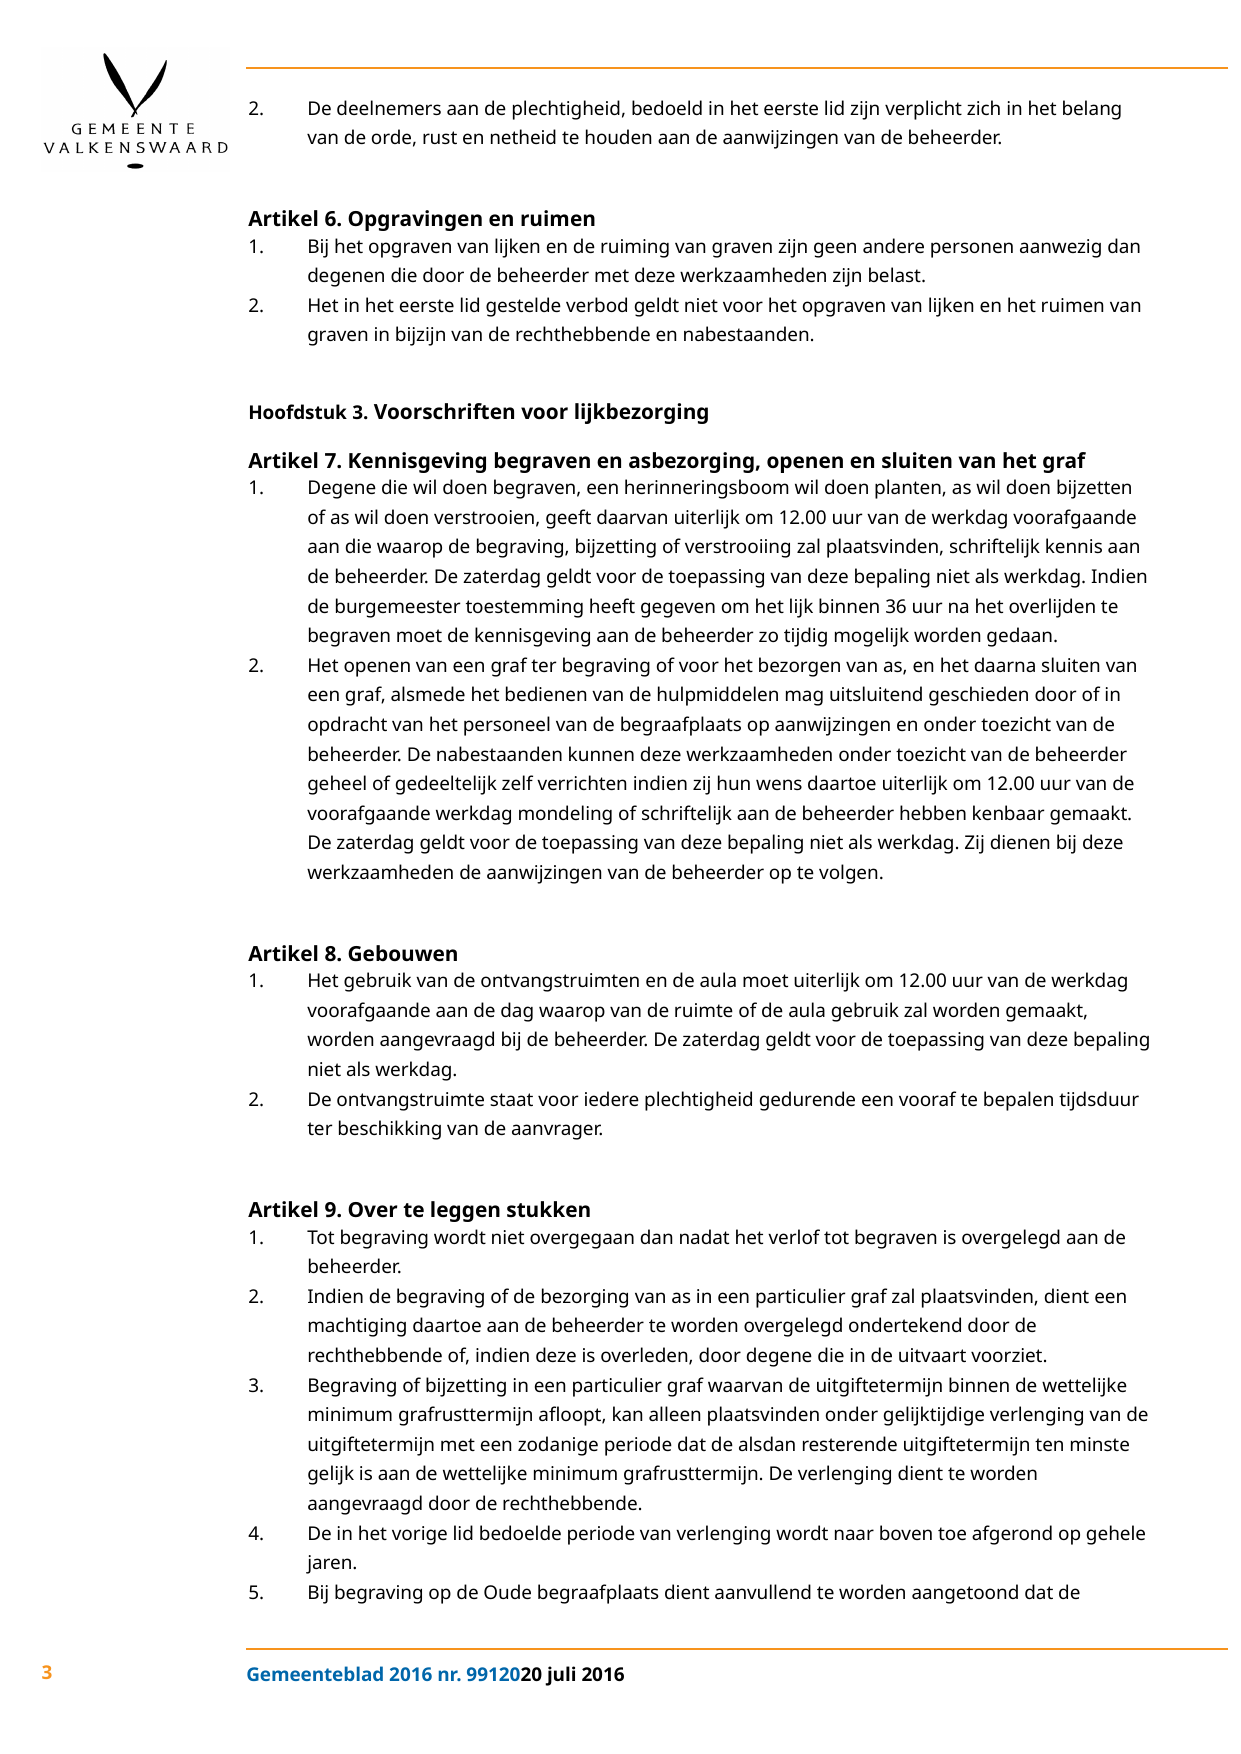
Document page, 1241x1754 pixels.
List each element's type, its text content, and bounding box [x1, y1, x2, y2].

list De in het vorige lid bedoelde periode van verlenging wordt naar boven toe afgerond op gehele jaren. [248, 1520, 1152, 1575]
text Artikel 8. Gebouwen [248, 939, 1152, 967]
text Artikel 9. Over te leggen stukken [248, 1195, 1152, 1224]
list Het gebruik van de ontvangstruimten en de aula moet uiterlijk om 12.00 uur van de werkdag voorafgaande aan de dag waarop van de ruimte of de aula gebruik zal worden gemaakt, worden aangevraagd bij de beheerder. De zaterdag geldt voor de toepassing van deze bepaling niet als werkdag. [248, 967, 1152, 1082]
list Het in het eerste lid gestelde verbod geldt niet voor het opgraven van lijken en het ruimen van graven in bijzijn van de rechthebbende en nabestaanden. [248, 292, 1152, 347]
list Indien de begraving of de bezorging van as in een particulier graf zal plaatsvinden, dient een machtiging daartoe aan de beheerder te worden overgelegd ondertekend door de rechthebbende of, indien deze is overleden, door degene die in de uitvaart voorziet. [248, 1283, 1152, 1368]
list Tot begraving wordt niet overgegaan dan nadat het verlof tot begraven is overgelegd aan de beheerder. [248, 1224, 1152, 1279]
text Hoofdstuk 3. Voorschriften voor lijkbezorging [248, 397, 1152, 425]
list Bij het opgraven van lijken en de ruiming van graven zijn geen andere personen aanwezig dan degenen die door de beheerder met deze werkzaamheden zijn belast. [248, 233, 1152, 288]
list De deelnemers aan de plechtigheid, bedoeld in het eerste lid zijn verplicht zich in het belang van de orde, rust en netheid te houden aan de aanwijzingen van de beheerder. [248, 95, 1152, 150]
text Artikel 6. Opgravingen en ruimen [248, 204, 1152, 233]
list Degene die wil doen begraven, een herinneringsboom wil doen planten, as wil doen bijzetten of as wil doen verstrooien, geeft daarvan uiterlijk om 12.00 uur van de werkdag voorafgaande aan die waarop de begraving, bijzetting of verstrooiing zal plaatsvinden, schriftelijk kennis aan de beheerder. De zaterdag geldt voor de toepassing van deze bepaling niet als werkdag. Indien de burgemeester toestemming heeft gegeven om het lijk binnen 36 uur na het overlijden te begraven moet de kennisgeving aan de beheerder zo tijdig mogelijk worden gedaan. [248, 474, 1152, 648]
text Artikel 7. Kennisgeving begraven en asbezorging, openen en sluiten van het graf [248, 446, 1152, 474]
picture [41, 47, 231, 172]
list Begraving of bijzetting in een particulier graf waarvan de uitgiftetermijn binnen de wettelijke minimum grafrusttermijn afloopt, kan alleen plaatsvinden onder gelijktijdige verlenging van de uitgiftetermijn met een zodanige periode dat de alsdan resterende uitgiftetermijn ten minste gelijk is aan de wettelijke minimum grafrusttermijn. De verlenging dient te worden aangevraagd door de rechthebbende. [248, 1372, 1152, 1516]
list De ontvangstruimte staat voor iedere plechtigheid gedurende een vooraf te bepalen tijdsduur ter beschikking van de aanvrager. [248, 1086, 1152, 1141]
list Het openen van een graf ter begraving of voor het bezorgen van as, en het daarna sluiten van een graf, alsmede het bedienen van de hulpmiddelen mag uitsluitend geschieden door of in opdracht van het personeel van de begraafplaats op aanwijzingen en onder toezicht van de beheerder. De nabestaanden kunnen deze werkzaamheden onder toezicht van de beheerder geheel of gedeeltelijk zelf verrichten indien zij hun wens daartoe uiterlijk om 12.00 uur van de voorafgaande werkdag mondeling of schriftelijk aan de beheerder hebben kenbaar gemaakt. De zaterdag geldt voor de toepassing van deze bepaling niet als werkdag. Zij dienen bij deze werkzaamheden de aanwijzingen van de beheerder op te volgen. [248, 652, 1152, 885]
list Bij begraving op de Oude begraafplaats dient aanvullend te worden aangetoond dat de [248, 1579, 1152, 1604]
